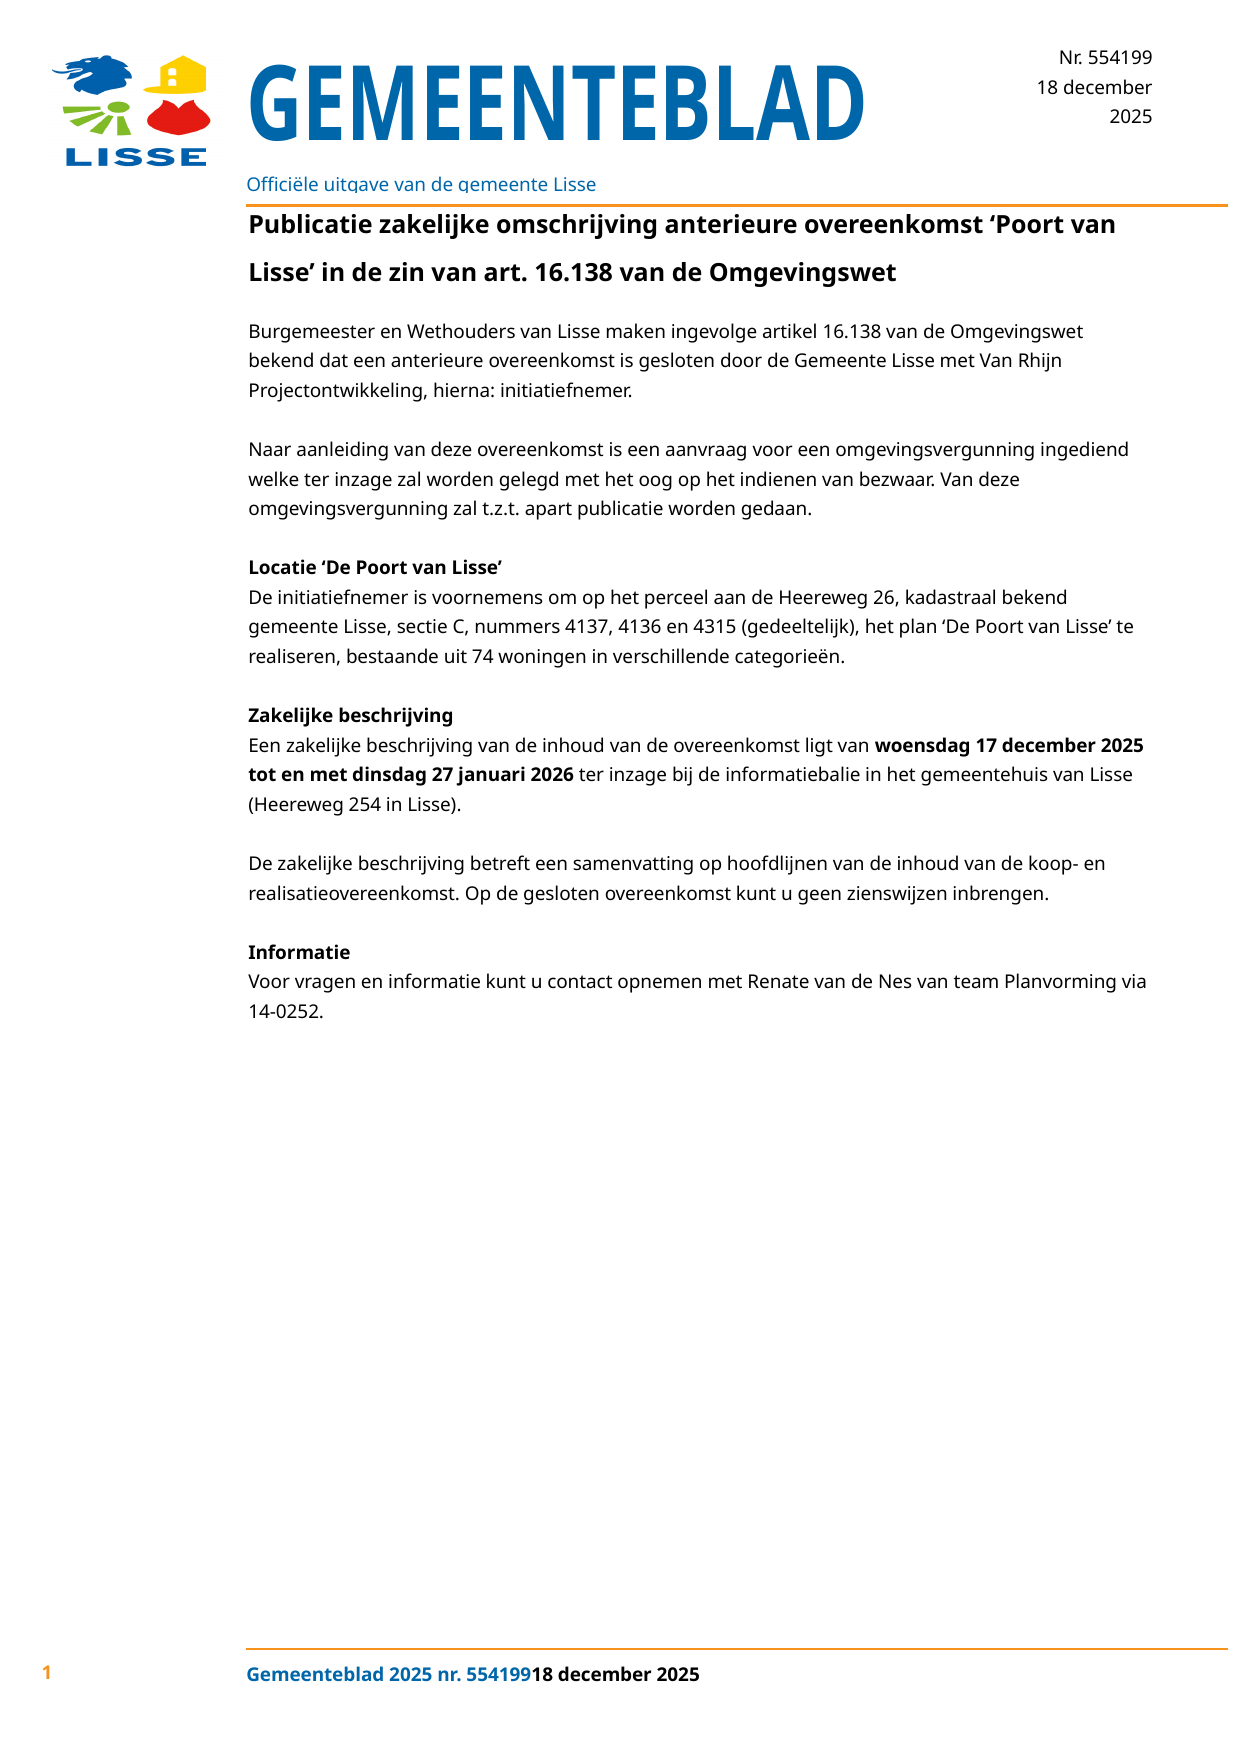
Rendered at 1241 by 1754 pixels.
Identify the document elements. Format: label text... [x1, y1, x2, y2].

text Informatie [248, 939, 1152, 965]
text Publicatie zakelijke omschrijving anterieure overeenkomst ‘Poort van Lisse’ in de zin van art. 16.138 van de Omgevingswet [248, 207, 1152, 288]
text De zakelijke beschrijving betreft een samenvatting op hoofdlijnen van de inhoud van de koop- en realisatieovereenkomst. Op de gesloten overeenkomst kunt u geen zienswijzen inbrengen. [248, 850, 1152, 906]
text Zakelijke beschrijving [248, 702, 1152, 728]
picture [41, 47, 231, 172]
text Naar aanleiding van deze overeenkomst is een aanvraag voor een omgevingsvergunning ingediend welke ter inzage zal worden gelegd met het oog op het indienen van bezwaar. Van deze omgevingsvergunning zal t.z.t. apart publicatie worden gedaan. [248, 436, 1152, 521]
text Voor vragen en informatie kunt u contact opnemen met Renate van de Nes van team Planvorming via 14-0252. [248, 969, 1152, 1024]
text De initiatiefnemer is voornemens om op het perceel aan de Heereweg 26, kadastraal bekend gemeente Lisse, sectie C, nummers 4137, 4136 en 4315 (gedeeltelijk), het plan ‘De Poort van Lisse’ te realiseren, bestaande uit 74 woningen in verschillende categorieën. [248, 584, 1152, 669]
text Een zakelijke beschrijving van de inhoud van de overeenkomst ligt van woensdag 17 december 2025 tot en met dinsdag 27 januari 2026 ter inzage bij de informatiebalie in het gemeentehuis van Lisse (Heereweg 254 in Lisse). [248, 732, 1152, 817]
text Locatie ‘De Poort van Lisse’ [248, 554, 1152, 580]
text Burgemeester en Wethouders van Lisse maken ingevolge artikel 16.138 van de Omgevingswet bekend dat een anterieure overeenkomst is gesloten door de Gemeente Lisse met Van Rhijn Projectontwikkeling, hierna: initiatiefnemer. [248, 318, 1152, 403]
